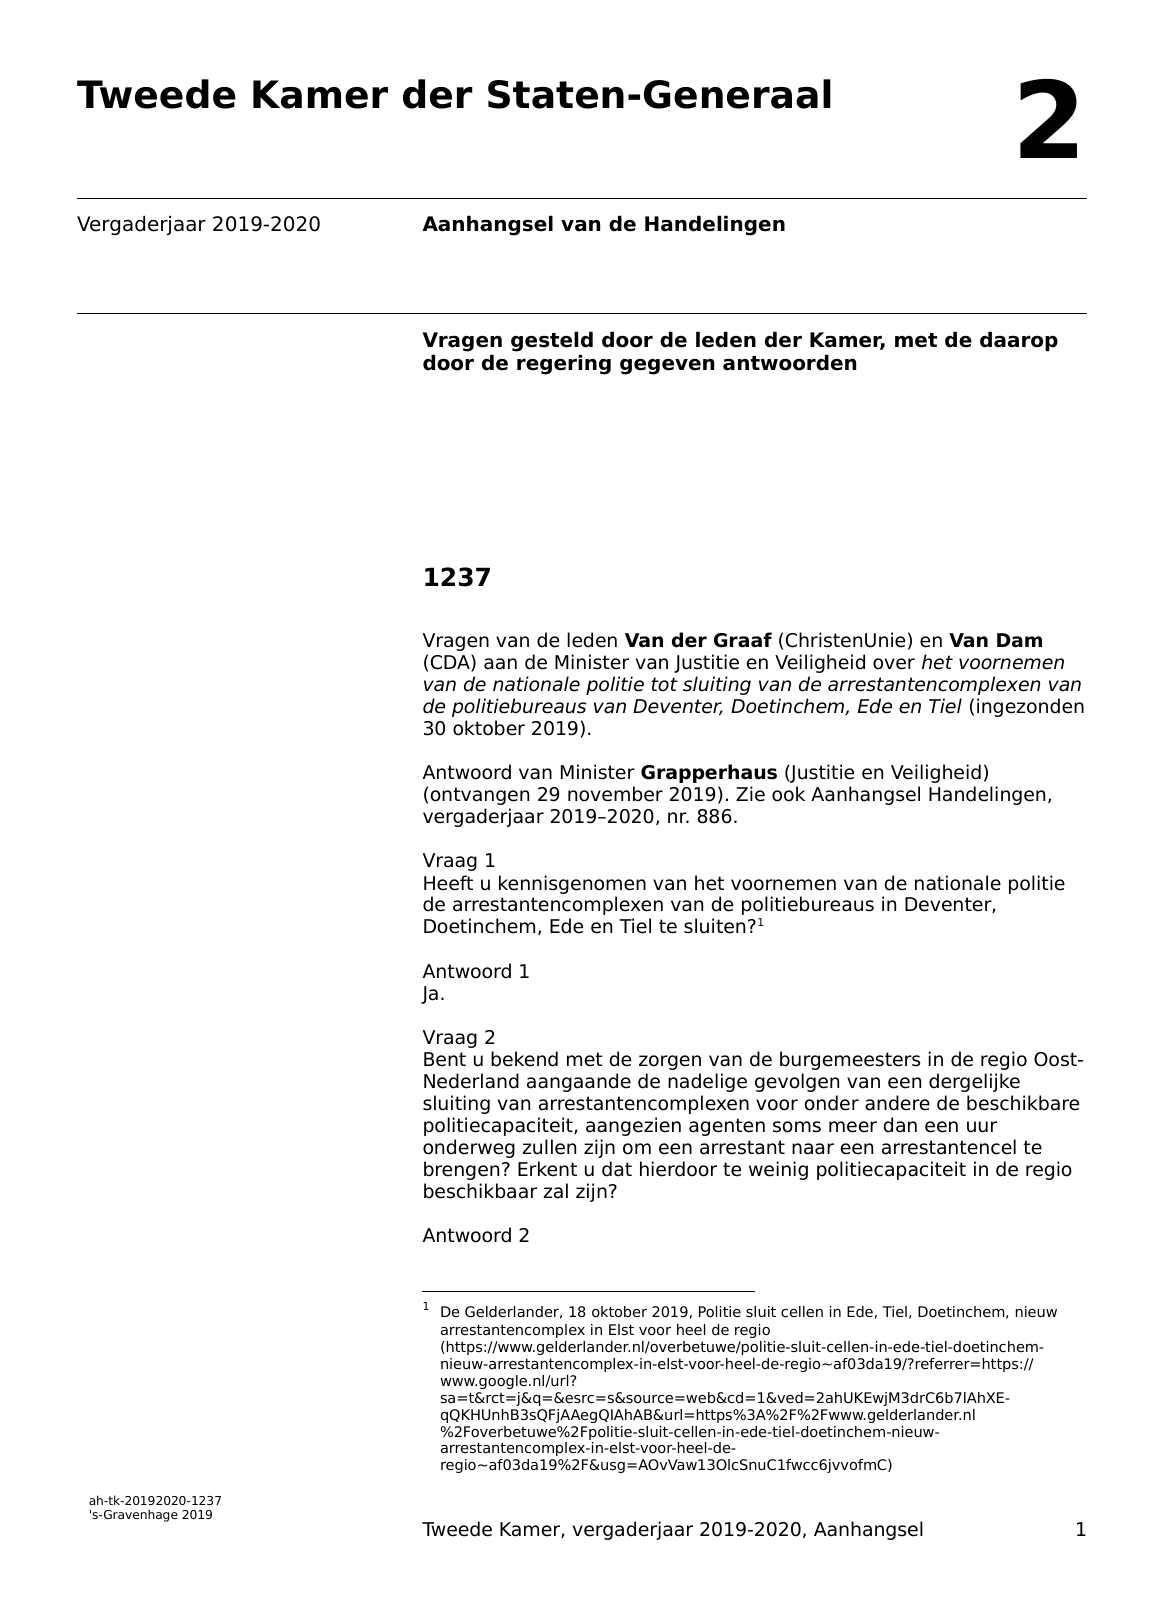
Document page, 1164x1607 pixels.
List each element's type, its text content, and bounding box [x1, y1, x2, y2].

table_cell Vragen gesteld door de leden der Kamer, met de daarop door de regering gegeven antwoorden [422, 314, 1087, 375]
text Vraag 2 [422, 1027, 1087, 1049]
text 's-Gravenhage 2019 [88, 1508, 323, 1522]
text Vragen van de leden Van der Graaf (ChristenUnie) en Van Dam (CDA) aan de Minister van Justitie en Veiligheid over het voornemen van de nationale politie tot sluiting van de arrestantencomplexen van de politiebureaus van Deventer, Doetinchem, Ede en Tiel (ingezonden 30 oktober 2019). [422, 630, 1087, 740]
table_header Tweede Kamer der Staten-Generaal [77, 59, 886, 198]
text Antwoord 2 [422, 1225, 1087, 1247]
text 1237 [422, 563, 1087, 592]
text Vraag 1 [422, 850, 1087, 872]
text Heeft u kennisgenomen van het voornemen van de nationale politie de arrestantencomplexen van de politiebureaus in Deventer, Doetinchem, Ede en Tiel te sluiten? [422, 872, 1087, 938]
table_cell Vergaderjaar 2019-2020 [77, 199, 422, 313]
text Antwoord 1 [422, 961, 1087, 982]
table_cell [77, 314, 422, 375]
table_header 2 [886, 59, 1087, 198]
text Ja. [422, 982, 1087, 1004]
text ah-tk-20192020-1237 [88, 1494, 323, 1508]
text De Gelderlander, 18 oktober 2019, Politie sluit cellen in Ede, Tiel, Doetinchem, nieuw arrestantencomplex in Elst voor heel de regio (https://www.gelderlander.nl/overbetuwe/politie-sluit-cellen-in-ede-tiel-doetinchem-nieuw-arrestantencomplex-in-elst-voor-heel-de-regio~af03da19/?referrer=https://www.google.nl/url?sa=t&rct=j&q=&esrc=s&source=web&cd=1&ved=2ahUKEwjM3drC6b7lAhXE-qQKHUnhB3sQFjAAegQIAhAB&url=https%3A%2F%2Fwww.gelderlander.nl%2Foverbetuwe%2Fpolitie-sluit-cellen-in-ede-tiel-doetinchem-nieuw-arrestantencomplex-in-elst-voor-heel-de-regio~af03da19%2F&usg=AOvVaw13OlcSnuC1fwcc6jvvofmC) [422, 1300, 1087, 1474]
text Bent u bekend met de zorgen van de burgemeesters in de regio Oost-Nederland aangaande de nadelige gevolgen van een dergelijke sluiting van arrestantencomplexen voor onder andere de beschikbare politiecapaciteit, aangezien agenten soms meer dan een uur onderweg zullen zijn om een arrestant naar een arrestantencel te brengen? Erkent u dat hierdoor te weinig politiecapaciteit in de regio beschikbaar zal zijn? [422, 1049, 1087, 1202]
text Antwoord van Minister Grapperhaus (Justitie en Veiligheid) (ontvangen 29 november 2019). Zie ook Aanhangsel Handelingen, vergaderjaar 2019–2020, nr. 886. [422, 762, 1087, 828]
table_cell Aanhangsel van de Handelingen [422, 199, 1087, 313]
